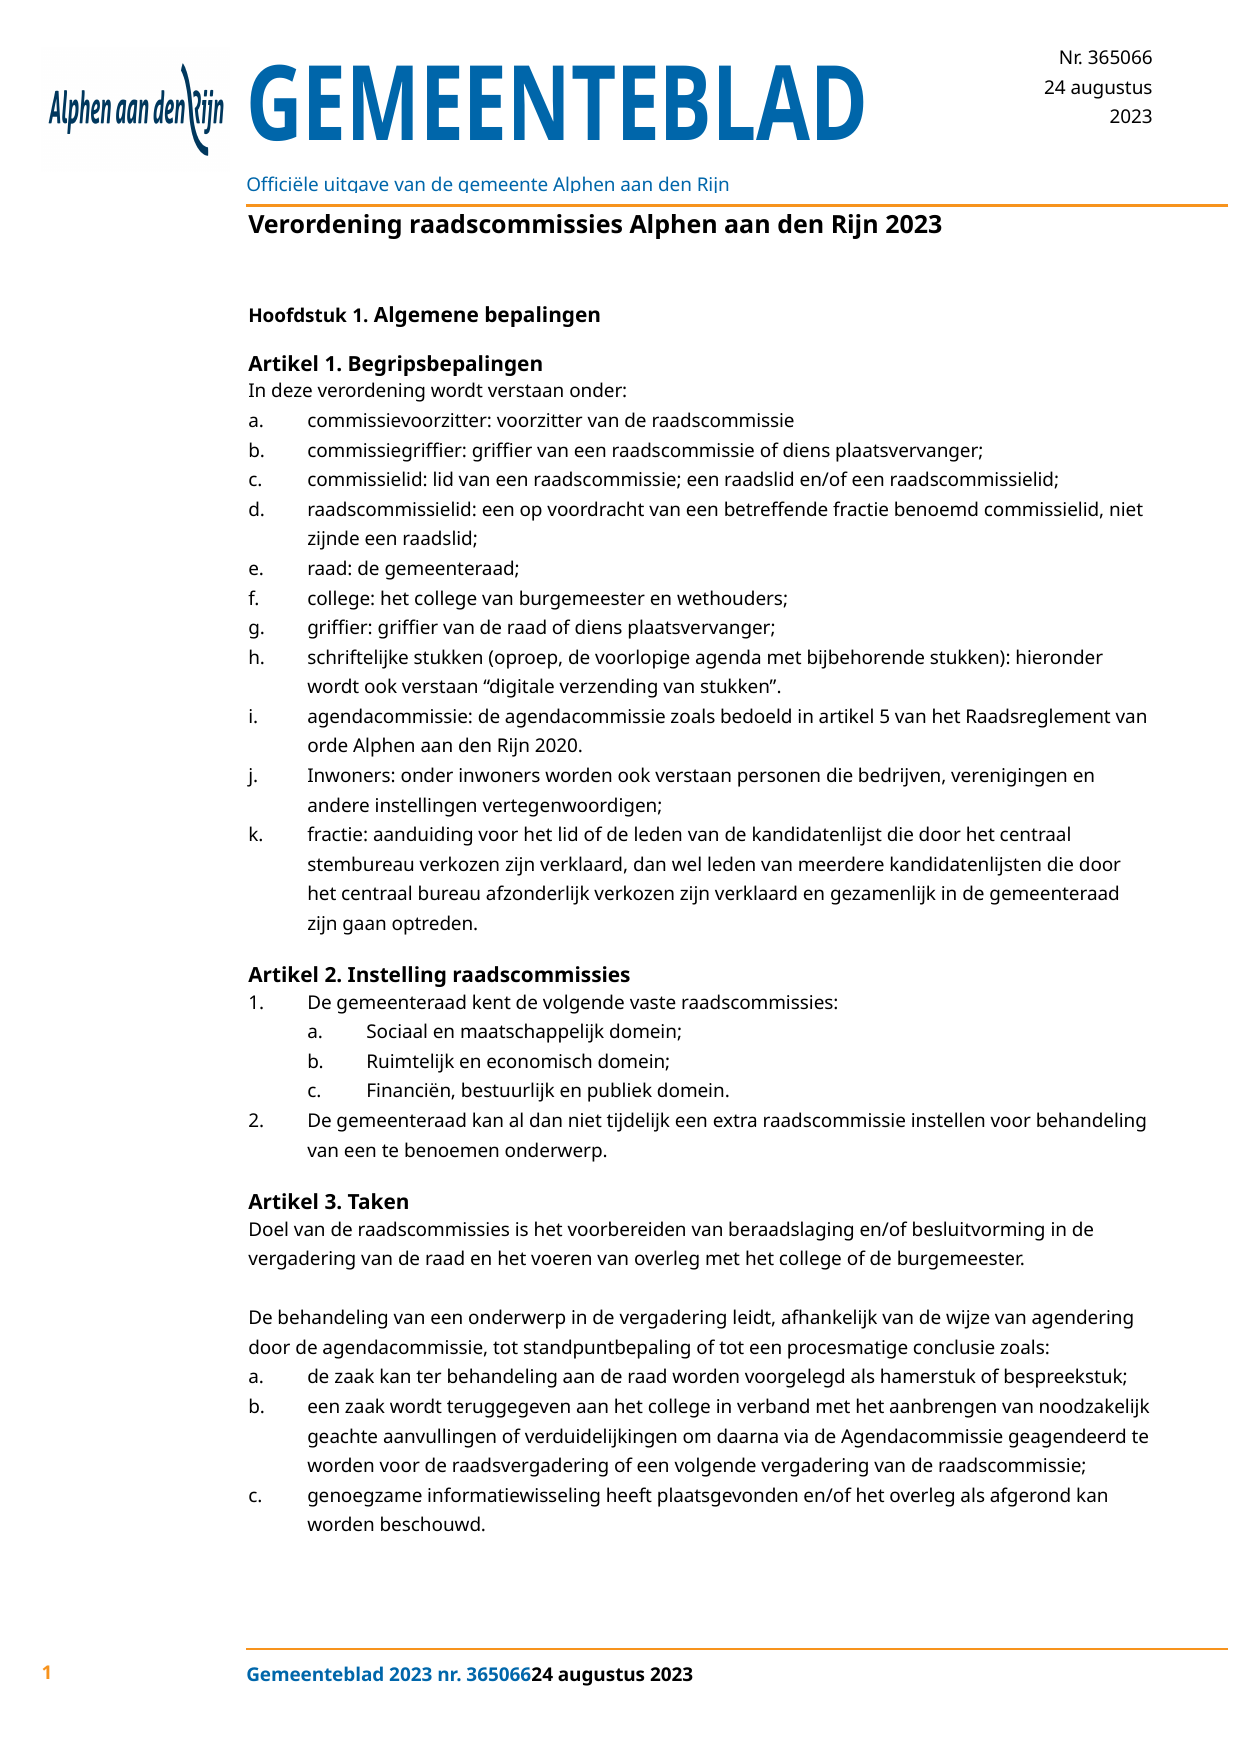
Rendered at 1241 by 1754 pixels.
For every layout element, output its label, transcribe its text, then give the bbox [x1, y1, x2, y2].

list schriftelijke stukken (oproep, de voorlopige agenda met bijbehorende stukken): hieronder wordt ook verstaan “digitale verzending van stukken”. [248, 644, 1152, 699]
list Ruimtelijk en economisch domein; [307, 1048, 1152, 1074]
picture [41, 47, 231, 172]
list commissievoorzitter: voorzitter van de raadscommissie [248, 407, 1152, 433]
list raadscommissielid: een op voordracht van een betreffende fractie benoemd commissielid, niet zijnde een raadslid; [248, 496, 1152, 551]
text Verordening raadscommissies Alphen aan den Rijn 2023 [248, 207, 1152, 241]
text Artikel 3. Taken [248, 1187, 1152, 1216]
text In deze verordening wordt verstaan onder: [248, 378, 1152, 403]
text Hoofdstuk 1. Algemene bepalingen [248, 300, 1152, 328]
text Artikel 1. Begripsbepalingen [248, 349, 1152, 378]
list De gemeenteraad kent de volgende vaste raadscommissies: [248, 989, 1152, 1015]
list Sociaal en maatschappelijk domein; [307, 1018, 1152, 1044]
list commissielid: lid van een raadscommissie; een raadslid en/of een raadscommissielid; [248, 466, 1152, 492]
list griffier: griffier van de raad of diens plaatsvervanger; [248, 614, 1152, 640]
text Artikel 2. Instelling raadscommissies [248, 961, 1152, 989]
list een zaak wordt teruggegeven aan het college in verband met het aanbrengen van noodzakelijk geachte aanvullingen of verduidelijkingen om daarna via de Agendacommissie geagendeerd te worden voor de raadsvergadering of een volgende vergadering van de raadscommissie; [248, 1393, 1152, 1478]
list fractie: aanduiding voor het lid of de leden van de kandidatenlijst die door het centraal stembureau verkozen zijn verklaard, dan wel leden van meerdere kandidatenlijsten die door het centraal bureau afzonderlijk verkozen zijn verklaard en gezamenlijk in de gemeenteraad zijn gaan optreden. [248, 821, 1152, 936]
list agendacommissie: de agendacommissie zoals bedoeld in artikel 5 van het Raadsreglement van orde Alphen aan den Rijn 2020. [248, 703, 1152, 758]
text De behandeling van een onderwerp in de vergadering leidt, afhankelijk van de wijze van agendering door de agendacommissie, tot standpuntbepaling of tot een procesmatige conclusie zoals: [248, 1304, 1152, 1360]
list Inwoners: onder inwoners worden ook verstaan personen die bedrijven, verenigingen en andere instellingen vertegenwoordigen; [248, 762, 1152, 817]
list de zaak kan ter behandeling aan de raad worden voorgelegd als hamerstuk of bespreekstuk; [248, 1364, 1152, 1389]
text Doel van de raadscommissies is het voorbereiden van beraadslaging en/of besluitvorming in de vergadering van de raad en het voeren van overleg met het college of de burgemeester. [248, 1216, 1152, 1271]
list college: het college van burgemeester en wethouders; [248, 585, 1152, 610]
list De gemeenteraad kan al dan niet tijdelijk een extra raadscommissie instellen voor behandeling van een te benoemen onderwerp. [248, 1107, 1152, 1163]
list raad: de gemeenteraad; [248, 555, 1152, 581]
list commissiegriffier: griffier van een raadscommissie of diens plaatsvervanger; [248, 437, 1152, 462]
list Financiën, bestuurlijk en publiek domein. [307, 1078, 1152, 1103]
list genoegzame informatiewisseling heeft plaatsgevonden en/of het overleg als afgerond kan worden beschouwd. [248, 1482, 1152, 1537]
